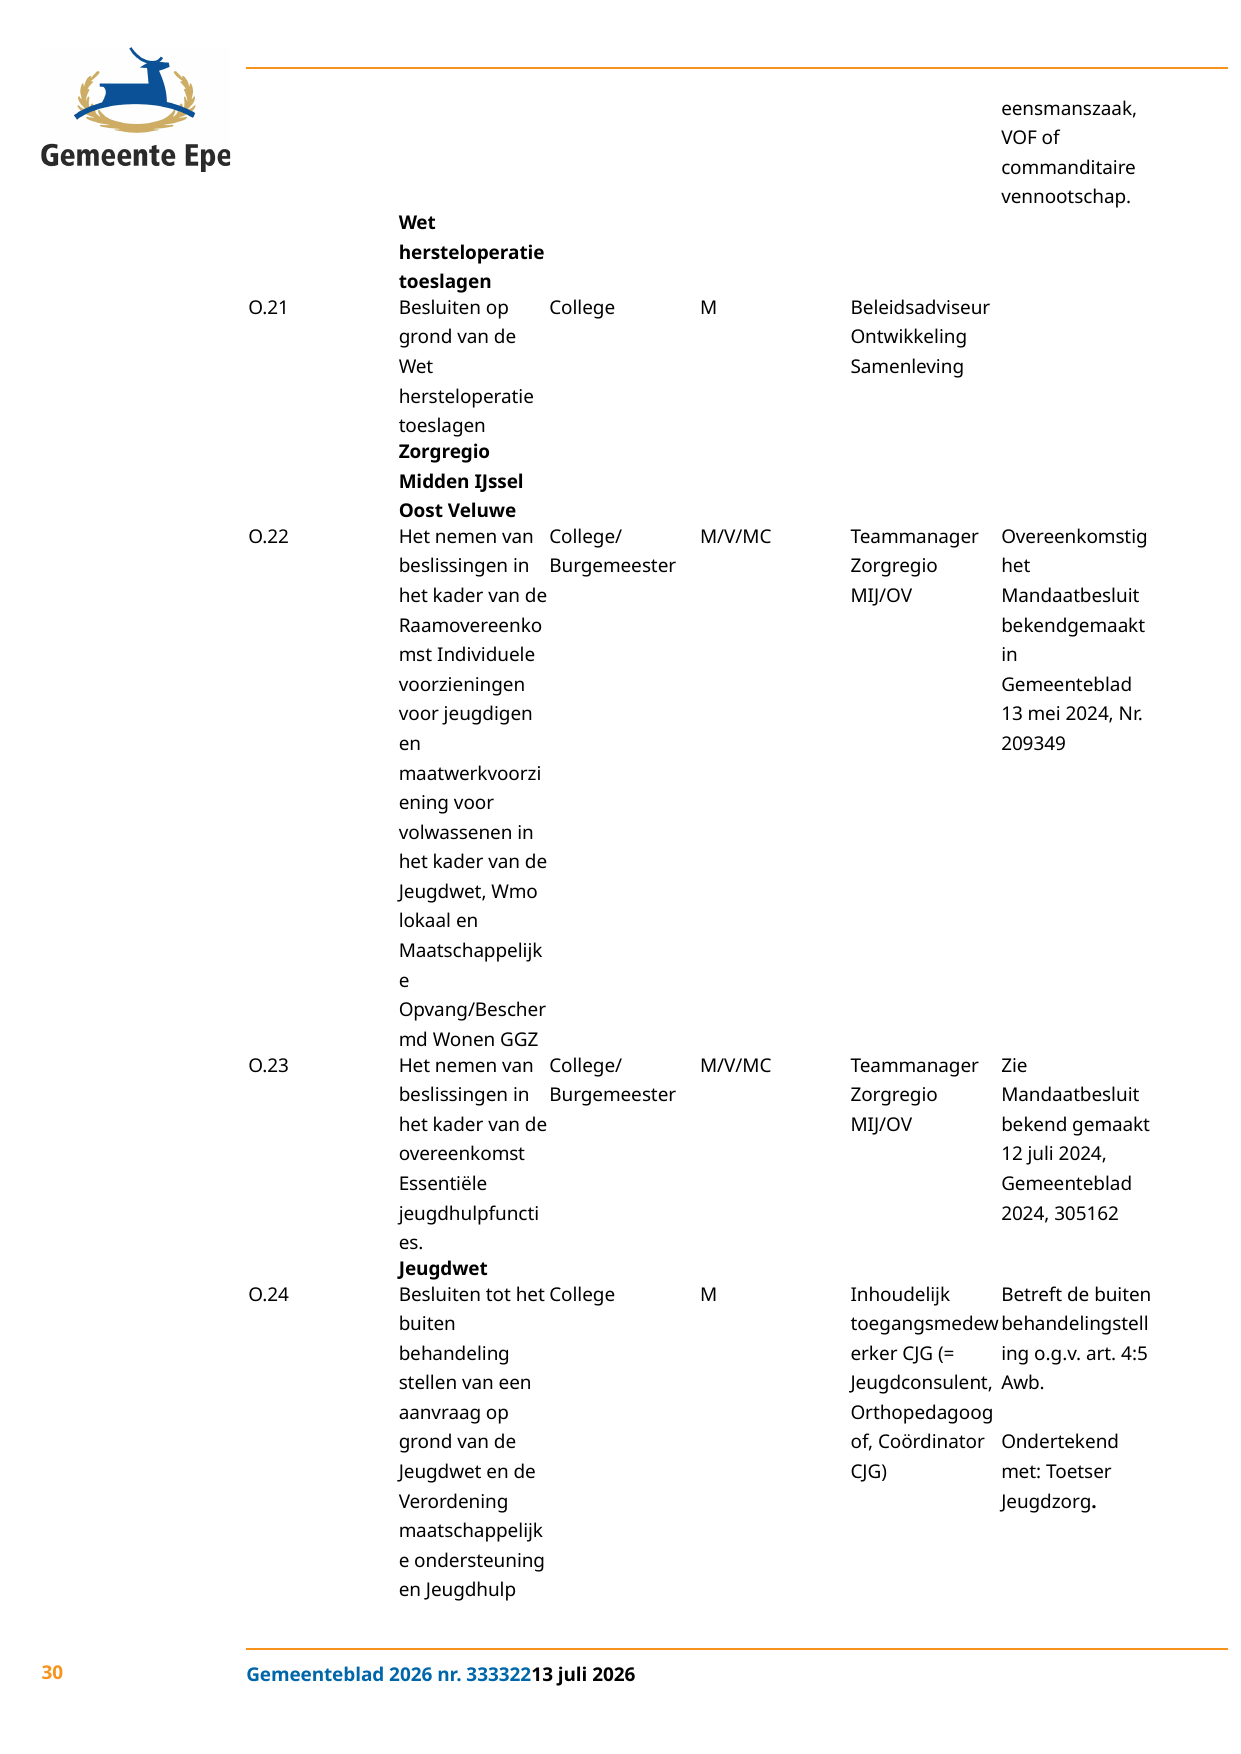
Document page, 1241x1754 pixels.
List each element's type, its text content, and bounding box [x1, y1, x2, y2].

table_cell Beleidsadviseur Ontwikkeling Samenleving [850, 294, 1001, 438]
table_cell Besluiten tot het buiten behandeling stellen van een aanvraag op grond van de Jeugdwet en de Verordening maatschappelijke ondersteuning en Jeugdhulp [399, 1281, 549, 1602]
table_cell Overeenkomstig het Mandaatbesluit bekendgemaakt in Gemeenteblad 13 mei 2024, Nr. 209349 [1001, 523, 1152, 1052]
table_cell College [549, 1281, 700, 1602]
table_cell Inhoudelijk toegangsmedewerker CJG (= Jeugdconsulent, Orthopedagoog of, Coördinator CJG) [850, 1281, 1001, 1602]
table_cell [850, 209, 1001, 294]
table_cell College/ Burgemeester [549, 1052, 700, 1255]
table_cell [248, 438, 398, 523]
table_cell M [700, 1281, 850, 1602]
picture [41, 47, 231, 172]
table_cell Teammanager Zorgregio MIJ/OV [850, 1052, 1001, 1255]
table_cell Jeugdwet [399, 1255, 549, 1281]
table_cell [549, 438, 700, 523]
table_cell [248, 209, 398, 294]
table_cell [549, 1255, 700, 1281]
table_cell Het nemen van beslissingen in het kader van de Raamovereenkomst Individuele voorzieningen voor jeugdigen en maatwerkvoorziening voor volwassenen in het kader van de Jeugdwet, Wmo lokaal en Maatschappelijke Opvang/Beschermd Wonen GGZ [399, 523, 549, 1052]
table_cell M [700, 294, 850, 438]
table_cell [248, 95, 398, 209]
table_cell College [549, 294, 700, 438]
table_cell Zie Mandaatbesluit bekend gemaakt 12 juli 2024, Gemeenteblad 2024, 305162 [1001, 1052, 1152, 1255]
table_cell [700, 209, 850, 294]
table_cell [850, 1255, 1001, 1281]
table_cell eensmanszaak, VOF of commanditaire vennootschap. [1001, 95, 1152, 209]
table_cell O.21 [248, 294, 398, 438]
table_cell College/ Burgemeester [549, 523, 700, 1052]
table_cell Zorgregio Midden IJssel Oost Veluwe [399, 438, 549, 523]
table_cell O.22 [248, 523, 398, 1052]
table_cell [549, 95, 700, 209]
table_cell Betreft de buiten behandelingstelling o.g.v. art. 4:5 Awb. Ondertekend met: Toetser Jeugdzorg. [1001, 1281, 1152, 1602]
table_cell [700, 95, 850, 209]
table_cell Teammanager Zorgregio MIJ/OV [850, 523, 1001, 1052]
table_cell [1001, 438, 1152, 523]
table_cell [549, 209, 700, 294]
table_cell [399, 95, 549, 209]
table_cell M/V/MC [700, 523, 850, 1052]
table_cell [1001, 209, 1152, 294]
table_cell [850, 438, 1001, 523]
table_cell Besluiten op grond van de Wet hersteloperatie toeslagen [399, 294, 549, 438]
table_cell [700, 1255, 850, 1281]
table_cell [248, 1255, 398, 1281]
table_cell [700, 438, 850, 523]
table_cell O.23 [248, 1052, 398, 1255]
table_cell [850, 95, 1001, 209]
table_cell Het nemen van beslissingen in het kader van de overeenkomst Essentiële jeugdhulpfuncties. [399, 1052, 549, 1255]
table_cell [1001, 1255, 1152, 1281]
table_cell M/V/MC [700, 1052, 850, 1255]
table_cell Wet hersteloperatie toeslagen [399, 209, 549, 294]
table_cell [1001, 294, 1152, 438]
table_cell O.24 [248, 1281, 398, 1602]
